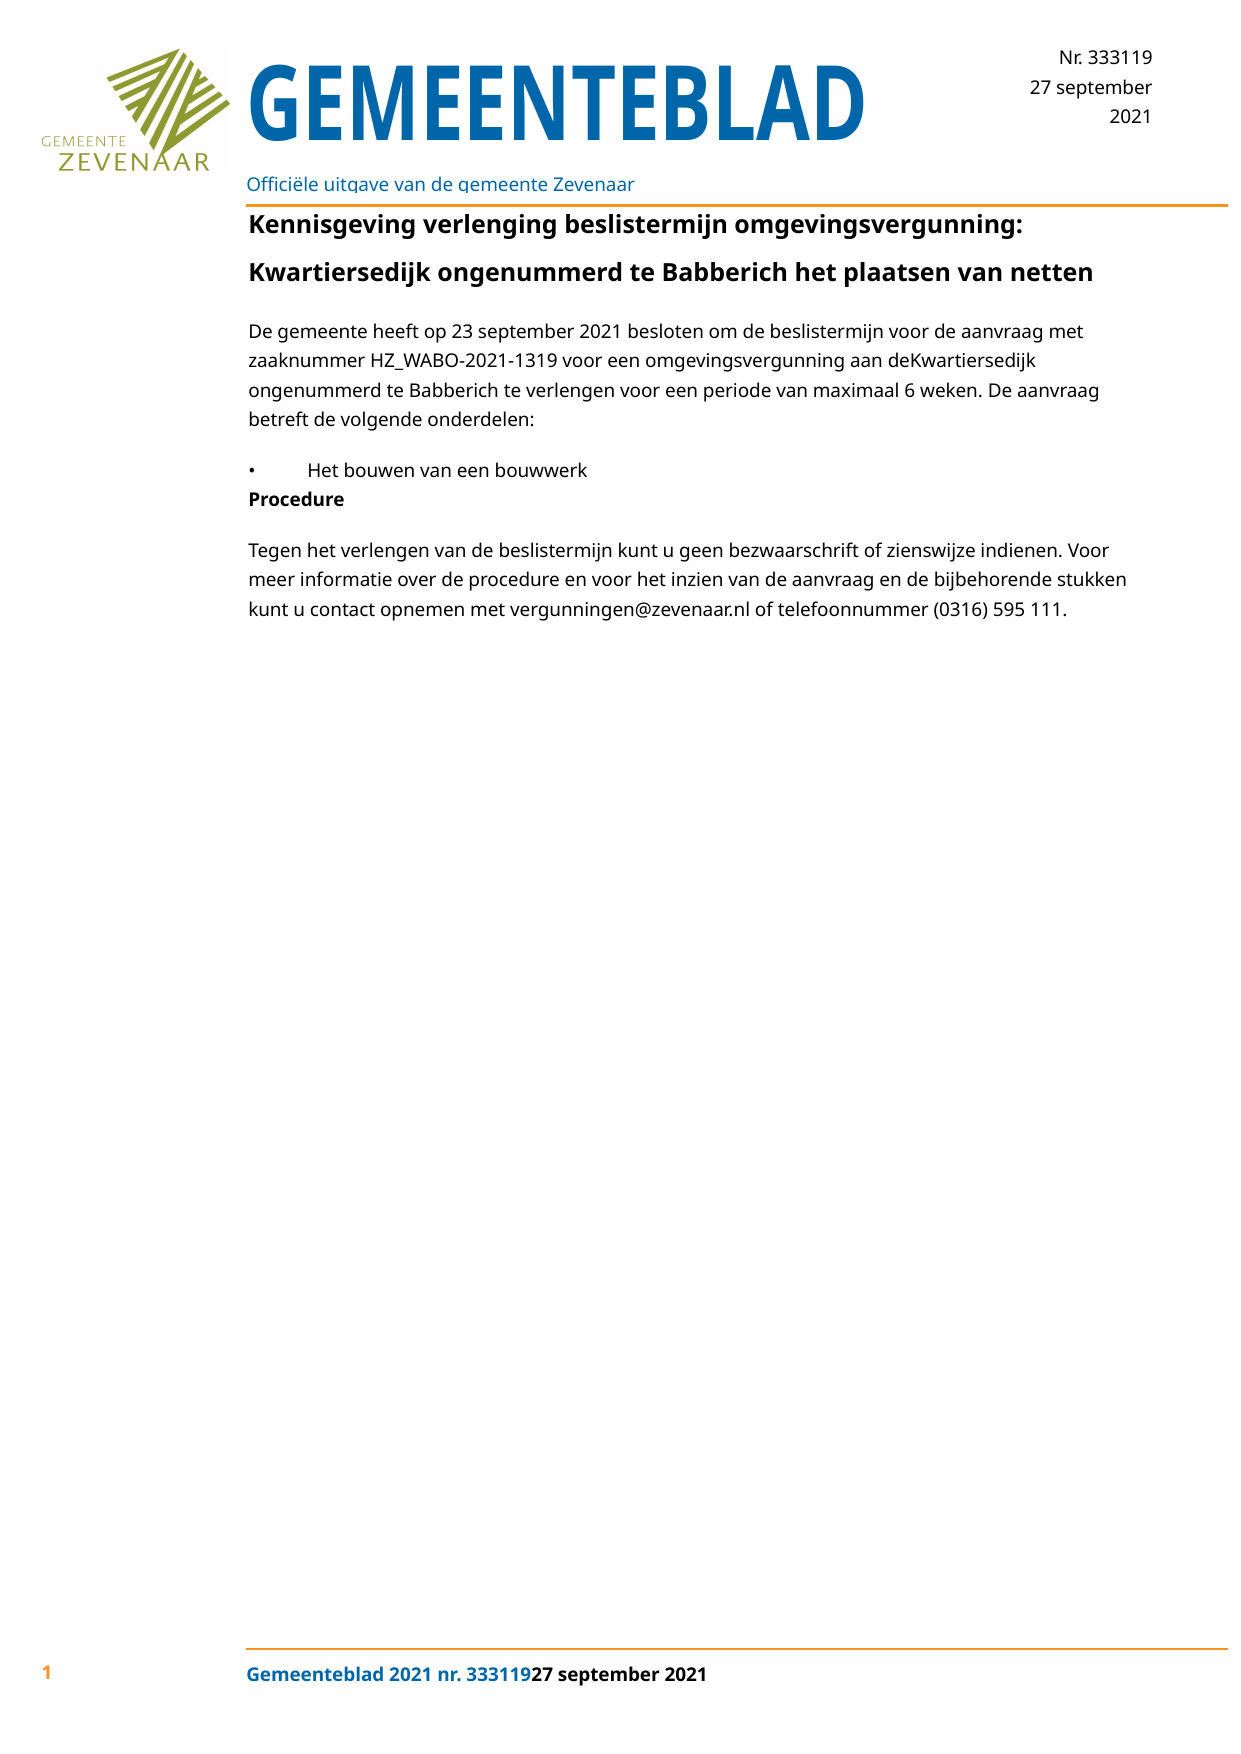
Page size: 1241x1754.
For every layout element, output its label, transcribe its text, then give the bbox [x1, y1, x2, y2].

text Procedure [248, 487, 1152, 512]
text De gemeente heeft op 23 september 2021 besloten om de beslistermijn voor de aanvraag met zaaknummer HZ_WABO-2021-1319 voor een omgevingsvergunning aan deKwartiersedijk ongenummerd te Babberich te verlengen voor een periode van maximaal 6 weken. De aanvraag betreft de volgende onderdelen: [248, 318, 1152, 432]
picture [41, 47, 231, 172]
text Kennisgeving verlenging beslistermijn omgevingsvergunning: Kwartiersedijk ongenummerd te Babberich het plaatsen van netten [248, 207, 1152, 288]
text Tegen het verlengen van de beslistermijn kunt u geen bezwaarschrift of zienswijze indienen. Voor meer informatie over de procedure en voor het inzien van de aanvraag en de bijbehorende stukken kunt u contact opnemen met vergunningen@zevenaar.nl of telefoonnummer (0316) 595 111. [248, 537, 1152, 622]
list Het bouwen van een bouwwerk [248, 457, 1152, 483]
